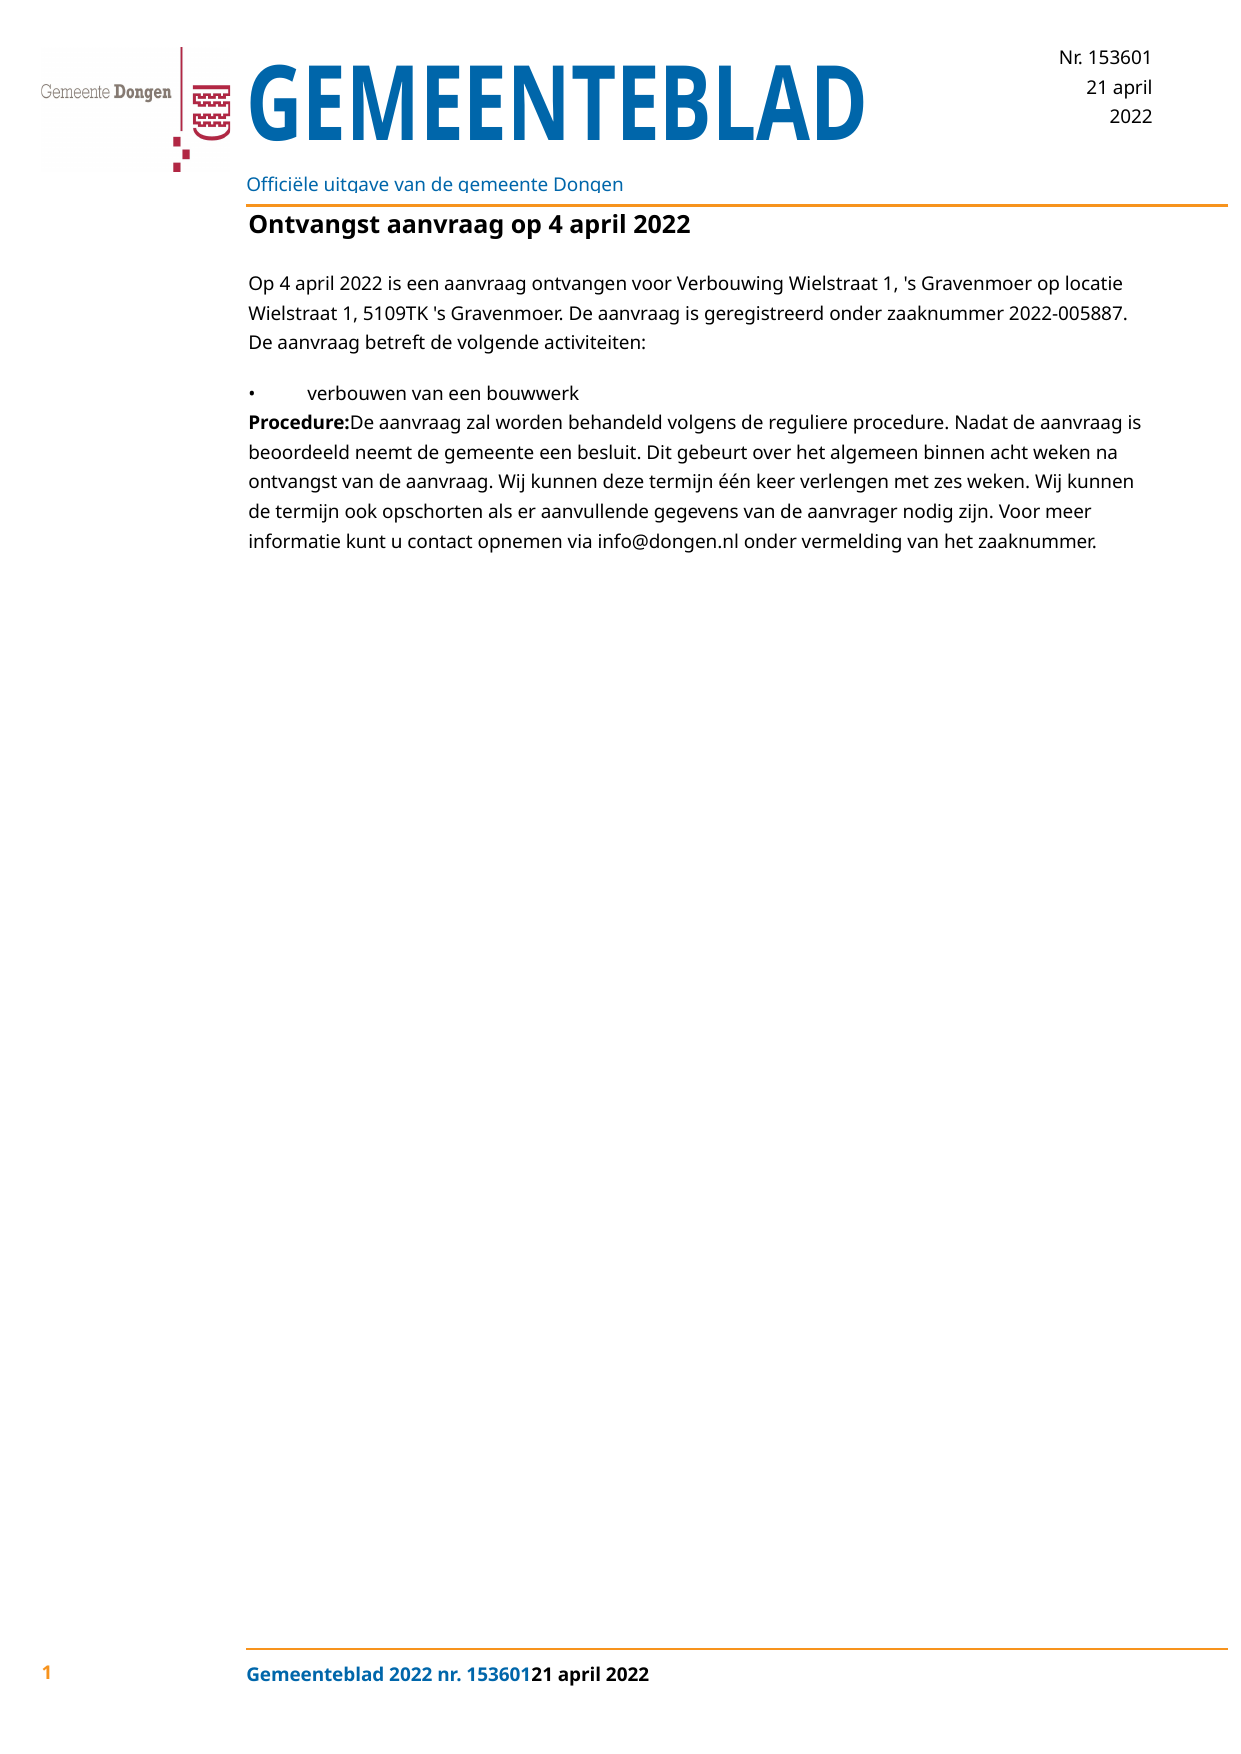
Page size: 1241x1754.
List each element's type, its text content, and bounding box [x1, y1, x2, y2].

list verbouwen van een bouwwerk [248, 380, 1152, 406]
text Op 4 april 2022 is een aanvraag ontvangen voor Verbouwing Wielstraat 1, 's Gravenmoer op locatie Wielstraat 1, 5109TK 's Gravenmoer. De aanvraag is geregistreerd onder zaaknummer 2022-005887. De aanvraag betreft de volgende activiteiten: [248, 270, 1152, 355]
text Ontvangst aanvraag op 4 april 2022 [248, 207, 1152, 241]
text Procedure:De aanvraag zal worden behandeld volgens de reguliere procedure. Nadat de aanvraag is beoordeeld neemt de gemeente een besluit. Dit gebeurt over het algemeen binnen acht weken na ontvangst van de aanvraag. Wij kunnen deze termijn één keer verlengen met zes weken. Wij kunnen de termijn ook opschorten als er aanvullende gegevens van de aanvrager nodig zijn. Voor meer informatie kunt u contact opnemen via info@dongen.nl onder vermelding van het zaaknummer. [248, 409, 1152, 553]
picture [41, 47, 231, 172]
